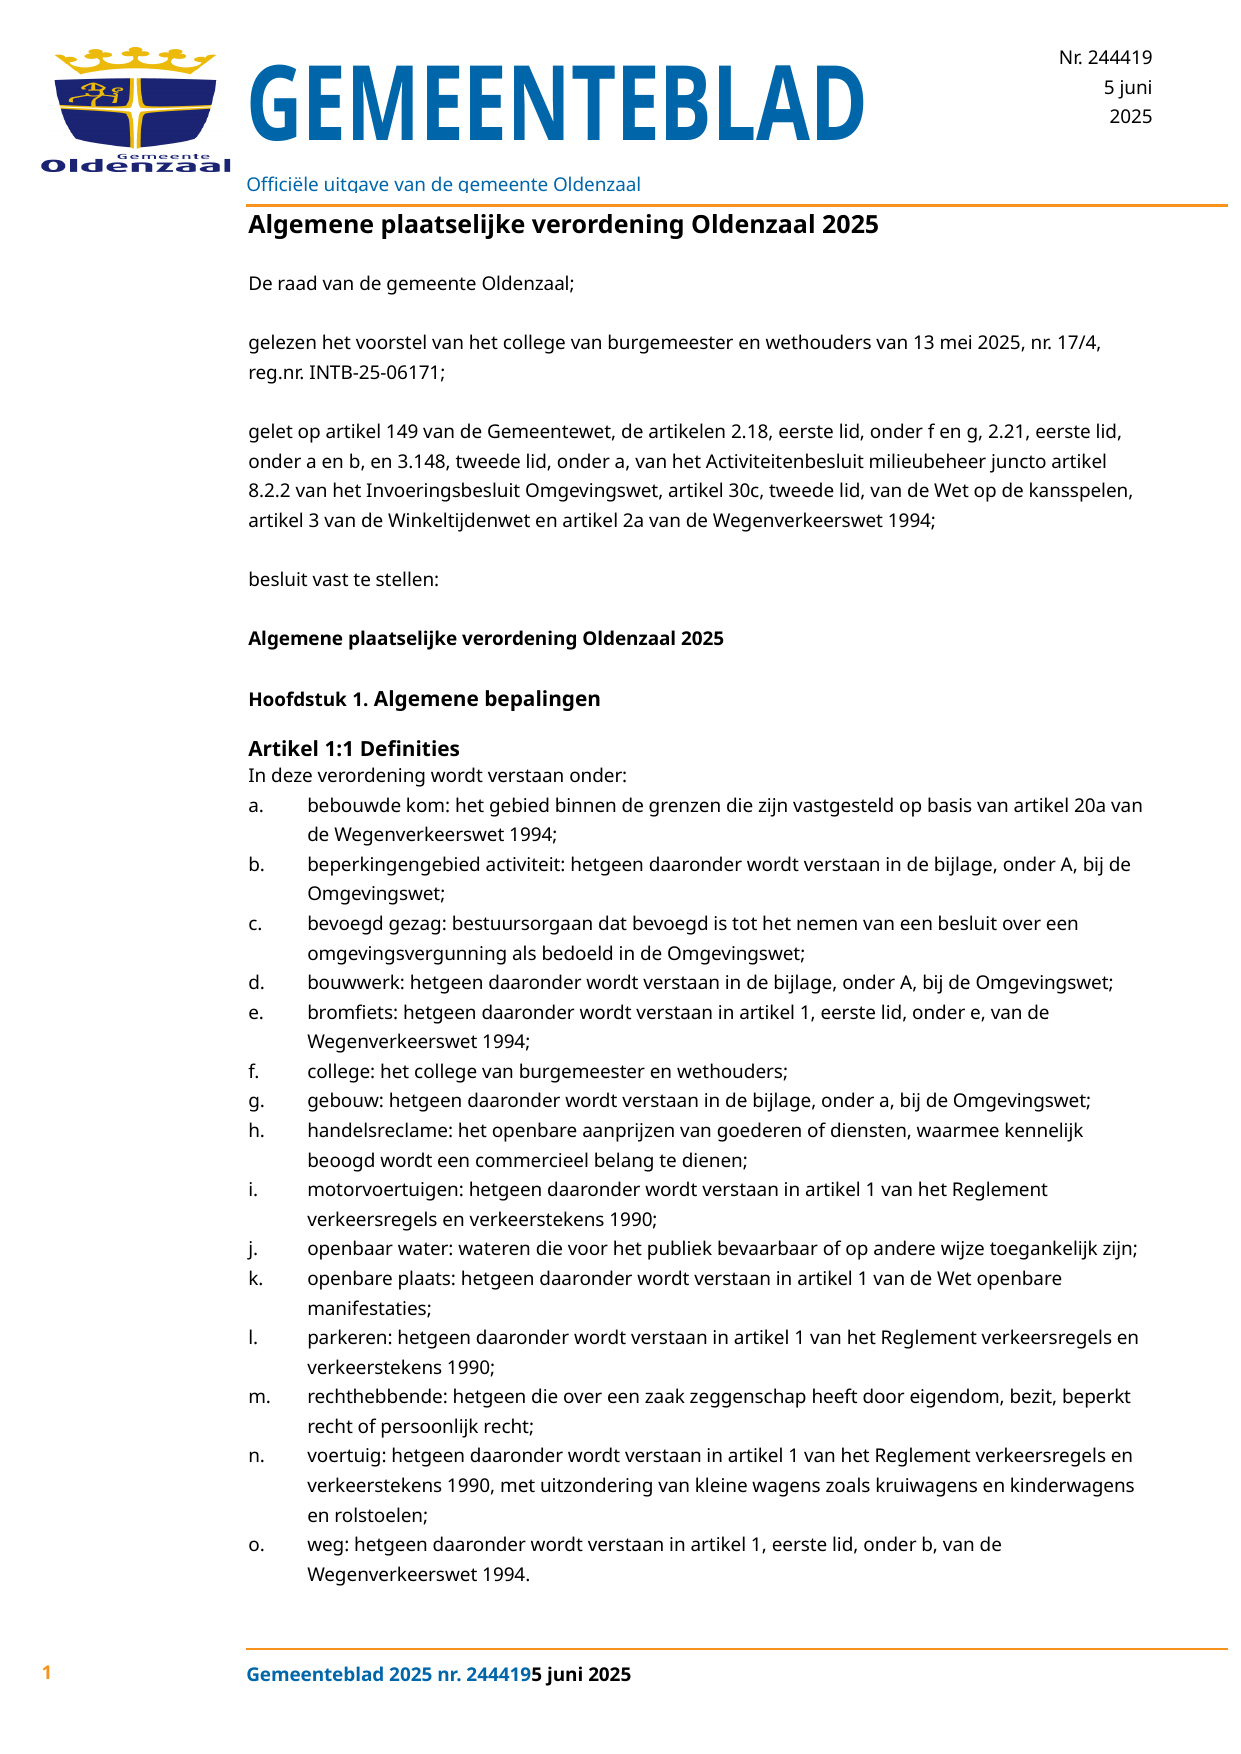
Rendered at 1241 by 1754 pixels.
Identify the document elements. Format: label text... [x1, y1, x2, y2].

list bevoegd gezag: bestuursorgaan dat bevoegd is tot het nemen van een besluit over een omgevingsvergunning als bedoeld in de Omgevingswet; [248, 910, 1152, 965]
text Artikel 1:1 Definities [248, 734, 1152, 762]
text besluit vast te stellen: [248, 566, 1152, 592]
list openbare plaats: hetgeen daaronder wordt verstaan in artikel 1 van de Wet openbare manifestaties; [248, 1265, 1152, 1320]
text Algemene plaatselijke verordening Oldenzaal 2025 [248, 625, 1152, 651]
list openbaar water: wateren die voor het publiek bevaarbaar of op andere wijze toegankelijk zijn; [248, 1236, 1152, 1261]
list rechthebbende: hetgeen die over een zaak zeggenschap heeft door eigendom, bezit, beperkt recht of persoonlijk recht; [248, 1383, 1152, 1439]
text In deze verordening wordt verstaan onder: [248, 762, 1152, 788]
text De raad van de gemeente Oldenzaal; [248, 270, 1152, 296]
text gelet op artikel 149 van de Gemeentewet, de artikelen 2.18, eerste lid, onder f en g, 2.21, eerste lid, onder a en b, en 3.148, tweede lid, onder a, van het Activiteitenbesluit milieubeheer juncto artikel 8.2.2 van het Invoeringsbesluit Omgevingswet, artikel 30c, tweede lid, van de Wet op de kansspelen, artikel 3 van de Winkeltijdenwet en artikel 2a van de Wegenverkeerswet 1994; [248, 418, 1152, 533]
list weg: hetgeen daaronder wordt verstaan in artikel 1, eerste lid, onder b, van de Wegenverkeerswet 1994. [248, 1531, 1152, 1587]
list beperkingengebied activiteit: hetgeen daaronder wordt verstaan in de bijlage, onder A, bij de Omgevingswet; [248, 851, 1152, 906]
text Algemene plaatselijke verordening Oldenzaal 2025 [248, 207, 1152, 241]
list motorvoertuigen: hetgeen daaronder wordt verstaan in artikel 1 van het Reglement verkeersregels en verkeerstekens 1990; [248, 1176, 1152, 1232]
text Hoofdstuk 1. Algemene bepalingen [248, 684, 1152, 713]
list gebouw: hetgeen daaronder wordt verstaan in de bijlage, onder a, bij de Omgevingswet; [248, 1088, 1152, 1113]
list bouwwerk: hetgeen daaronder wordt verstaan in de bijlage, onder A, bij de Omgevingswet; [248, 969, 1152, 995]
list parkeren: hetgeen daaronder wordt verstaan in artikel 1 van het Reglement verkeersregels en verkeerstekens 1990; [248, 1324, 1152, 1379]
list bebouwde kom: het gebied binnen de grenzen die zijn vastgesteld op basis van artikel 20a van de Wegenverkeerswet 1994; [248, 792, 1152, 847]
text gelezen het voorstel van het college van burgemeester en wethouders van 13 mei 2025, nr. 17/4, reg.nr. INTB-25-06171; [248, 329, 1152, 385]
list bromfiets: hetgeen daaronder wordt verstaan in artikel 1, eerste lid, onder e, van de Wegenverkeerswet 1994; [248, 999, 1152, 1054]
list handelsreclame: het openbare aanprijzen van goederen of diensten, waarmee kennelijk beoogd wordt een commercieel belang te dienen; [248, 1117, 1152, 1172]
list voertuig: hetgeen daaronder wordt verstaan in artikel 1 van het Reglement verkeersregels en verkeerstekens 1990, met uitzondering van kleine wagens zoals kruiwagens en kinderwagens en rolstoelen; [248, 1443, 1152, 1527]
picture [41, 47, 231, 172]
list college: het college van burgemeester en wethouders; [248, 1058, 1152, 1084]
